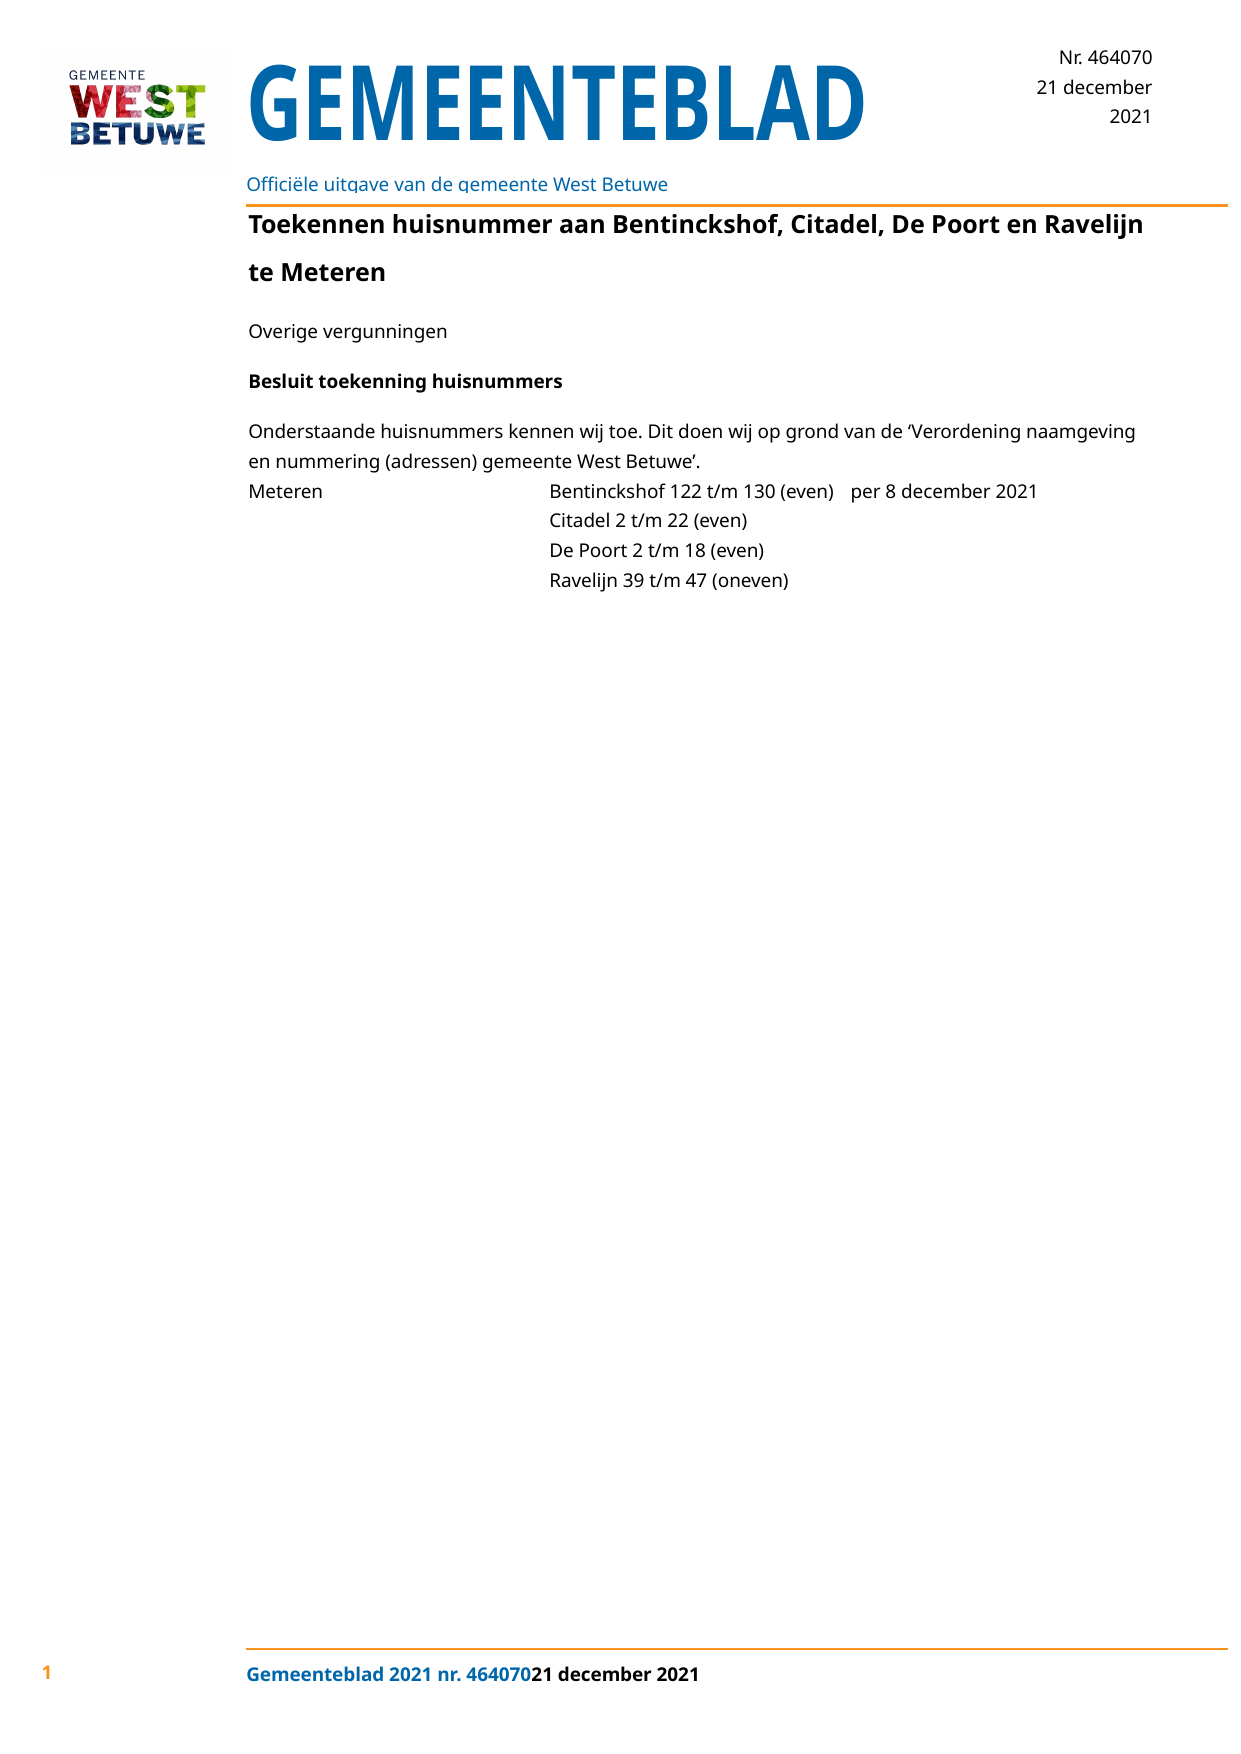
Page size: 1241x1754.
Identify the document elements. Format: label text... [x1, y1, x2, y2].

text Toekennen huisnummer aan Bentinckshof, Citadel, De Poort en Ravelijn te Meteren [248, 207, 1152, 288]
text Besluit toekenning huisnummers [248, 368, 1152, 394]
table_header Meteren [248, 478, 549, 592]
text Onderstaande huisnummers kennen wij toe. Dit doen wij op grond van de ‘Verordening naamgeving en nummering (adressen) gemeente West Betuwe’. [248, 419, 1152, 474]
text Overige vergunningen [248, 318, 1152, 344]
table_header per 8 december 2021 [850, 478, 1152, 592]
table_header Bentinckshof 122 t/m 130 (even) Citadel 2 t/m 22 (even) De Poort 2 t/m 18 (even) Ravelijn 39 t/m 47 (oneven) [549, 478, 850, 592]
picture [41, 47, 231, 172]
